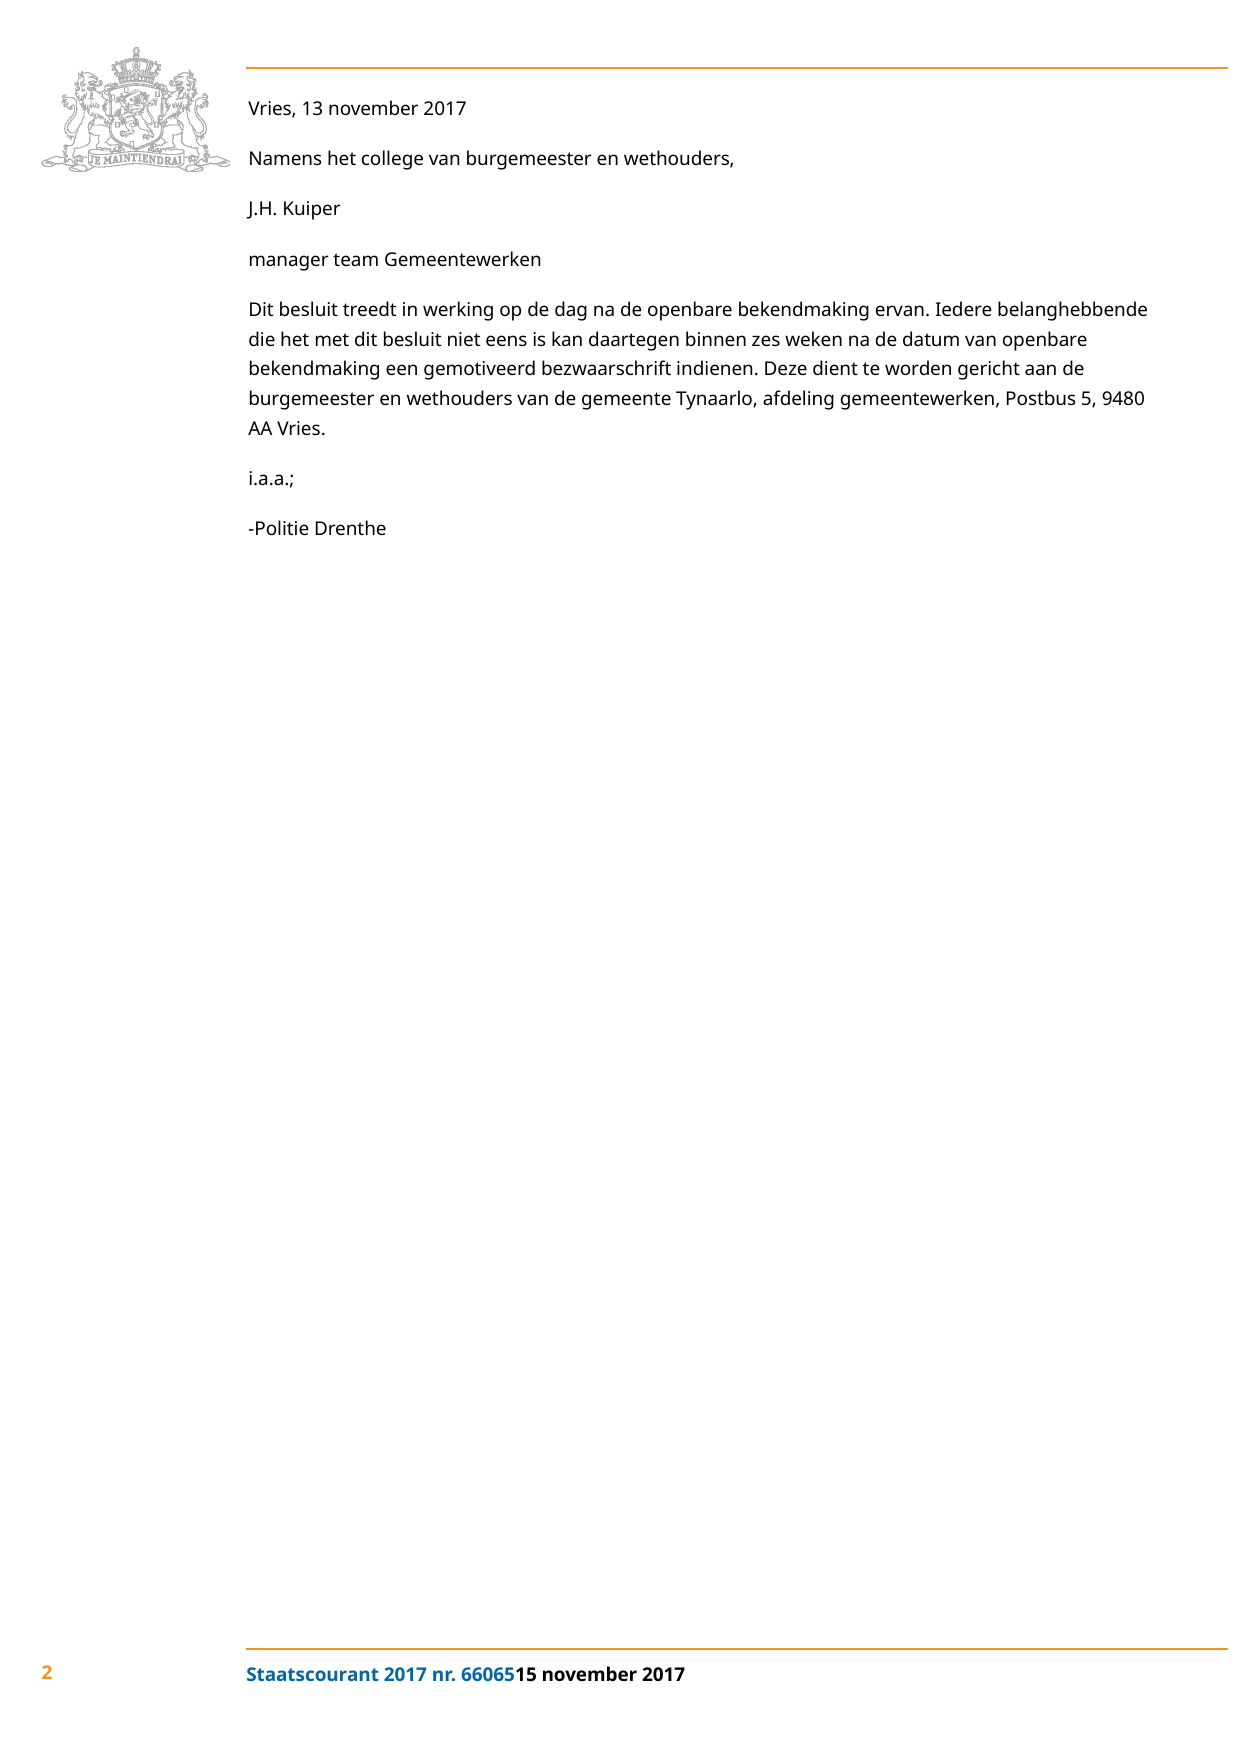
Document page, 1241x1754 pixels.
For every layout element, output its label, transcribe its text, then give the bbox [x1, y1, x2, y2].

text -Politie Drenthe [248, 516, 1152, 541]
text manager team Gemeentewerken [248, 246, 1152, 272]
text Namens het college van burgemeester en wethouders, [248, 145, 1152, 171]
text Dit besluit treedt in werking op de dag na de openbare bekendmaking ervan. Iedere belanghebbende die het met dit besluit niet eens is kan daartegen binnen zes weken na de datum van openbare bekendmaking een gemotiveerd bezwaarschrift indienen. Deze dient te worden gericht aan de burgemeester en wethouders van de gemeente Tynaarlo, afdeling gemeentewerken, Postbus 5, 9480 AA Vries. [248, 296, 1152, 441]
text i.a.a.; [248, 465, 1152, 491]
text Vries, 13 november 2017 [248, 95, 1152, 121]
picture [41, 47, 231, 172]
text J.H. Kuiper [248, 196, 1152, 221]
